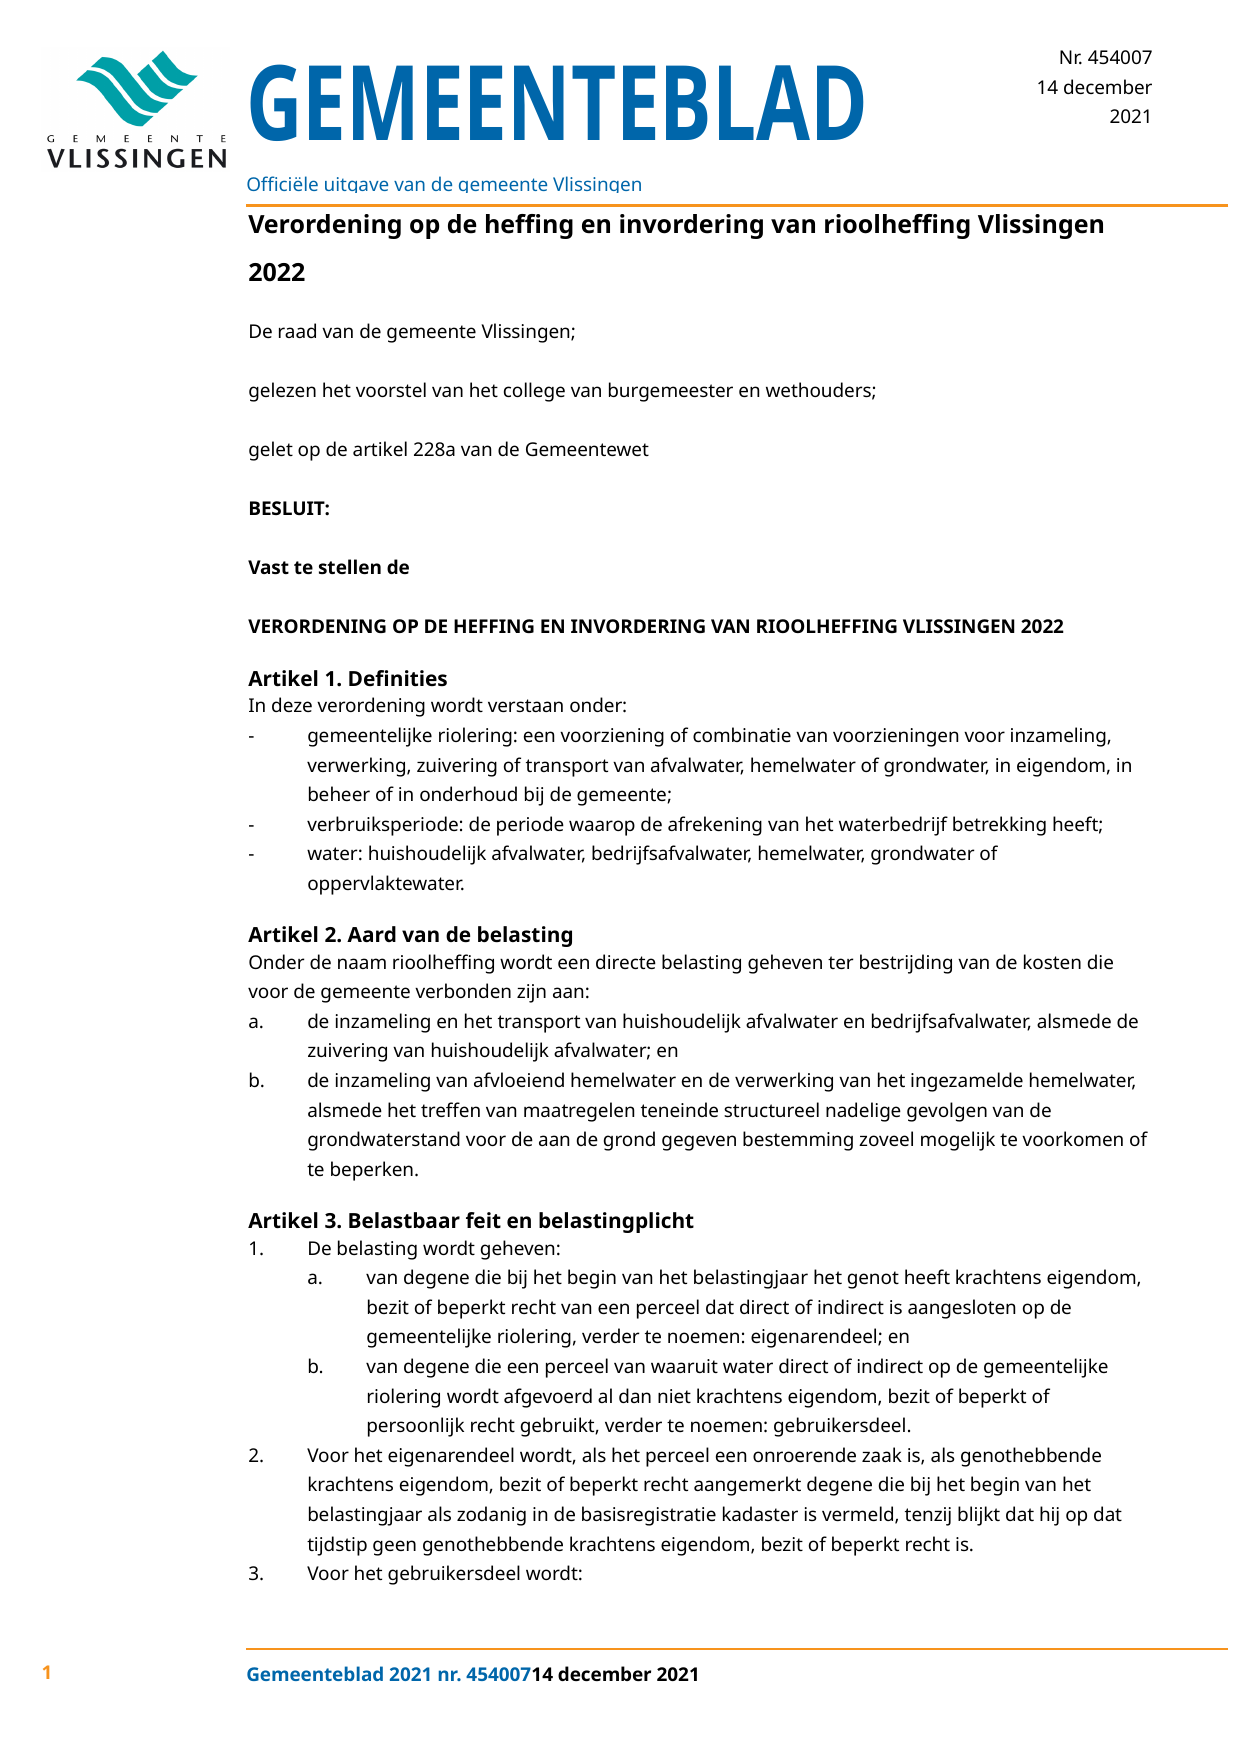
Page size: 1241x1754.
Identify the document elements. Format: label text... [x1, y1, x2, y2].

text In deze verordening wordt verstaan onder: [248, 693, 1152, 718]
list van degene die een perceel van waaruit water direct of indirect op de gemeentelijke riolering wordt afgevoerd al dan niet krachtens eigendom, bezit of beperkt of persoonlijk recht gebruikt, verder te noemen: gebruikersdeel. [307, 1353, 1152, 1438]
list water: huishoudelijk afvalwater, bedrijfsafvalwater, hemelwater, grondwater of oppervlaktewater. [248, 841, 1152, 896]
list de inzameling en het transport van huishoudelijk afvalwater en bedrijfsafvalwater, alsmede de zuivering van huishoudelijk afvalwater; en [248, 1008, 1152, 1063]
text Vast te stellen de [248, 554, 1152, 580]
text Artikel 2. Aard van de belasting [248, 921, 1152, 949]
text VERORDENING OP DE HEFFING EN INVORDERING VAN RIOOLHEFFING VLISSINGEN 2022 [248, 614, 1152, 639]
picture [41, 47, 231, 172]
list van degene die bij het begin van het belastingjaar het genot heeft krachtens eigendom, bezit of beperkt recht van een perceel dat direct of indirect is aangesloten op de gemeentelijke riolering, verder te noemen: eigenarendeel; en [307, 1264, 1152, 1349]
list Voor het gebruikersdeel wordt: [248, 1560, 1152, 1586]
text gelet op de artikel 228a van de Gemeentewet [248, 436, 1152, 462]
text Onder de naam rioolheffing wordt een directe belasting geheven ter bestrijding van de kosten die voor de gemeente verbonden zijn aan: [248, 949, 1152, 1004]
list gemeentelijke riolering: een voorziening of combinatie van voorzieningen voor inzameling, verwerking, zuivering of transport van afvalwater, hemelwater of grondwater, in eigendom, in beheer of in onderhoud bij de gemeente; [248, 722, 1152, 807]
list De belasting wordt geheven: [248, 1235, 1152, 1261]
text Artikel 1. Definities [248, 664, 1152, 693]
text gelezen het voorstel van het college van burgemeester en wethouders; [248, 377, 1152, 403]
text Verordening op de heffing en invordering van rioolheffing Vlissingen 2022 [248, 207, 1152, 288]
list verbruiksperiode: de periode waarop de afrekening van het waterbedrijf betrekking heeft; [248, 811, 1152, 837]
text BESLUIT: [248, 495, 1152, 521]
text Artikel 3. Belastbaar feit en belastingplicht [248, 1206, 1152, 1235]
list Voor het eigenarendeel wordt, als het perceel een onroerende zaak is, als genothebbende krachtens eigendom, bezit of beperkt recht aangemerkt degene die bij het begin van het belastingjaar als zodanig in de basisregistratie kadaster is vermeld, tenzij blijkt dat hij op dat tijdstip geen genothebbende krachtens eigendom, bezit of beperkt recht is. [248, 1442, 1152, 1556]
text De raad van de gemeente Vlissingen; [248, 318, 1152, 344]
list de inzameling van afvloeiend hemelwater en de verwerking van het ingezamelde hemelwater, alsmede het treffen van maatregelen teneinde structureel nadelige gevolgen van de grondwaterstand voor de aan de grond gegeven bestemming zoveel mogelijk te voorkomen of te beperken. [248, 1067, 1152, 1182]
